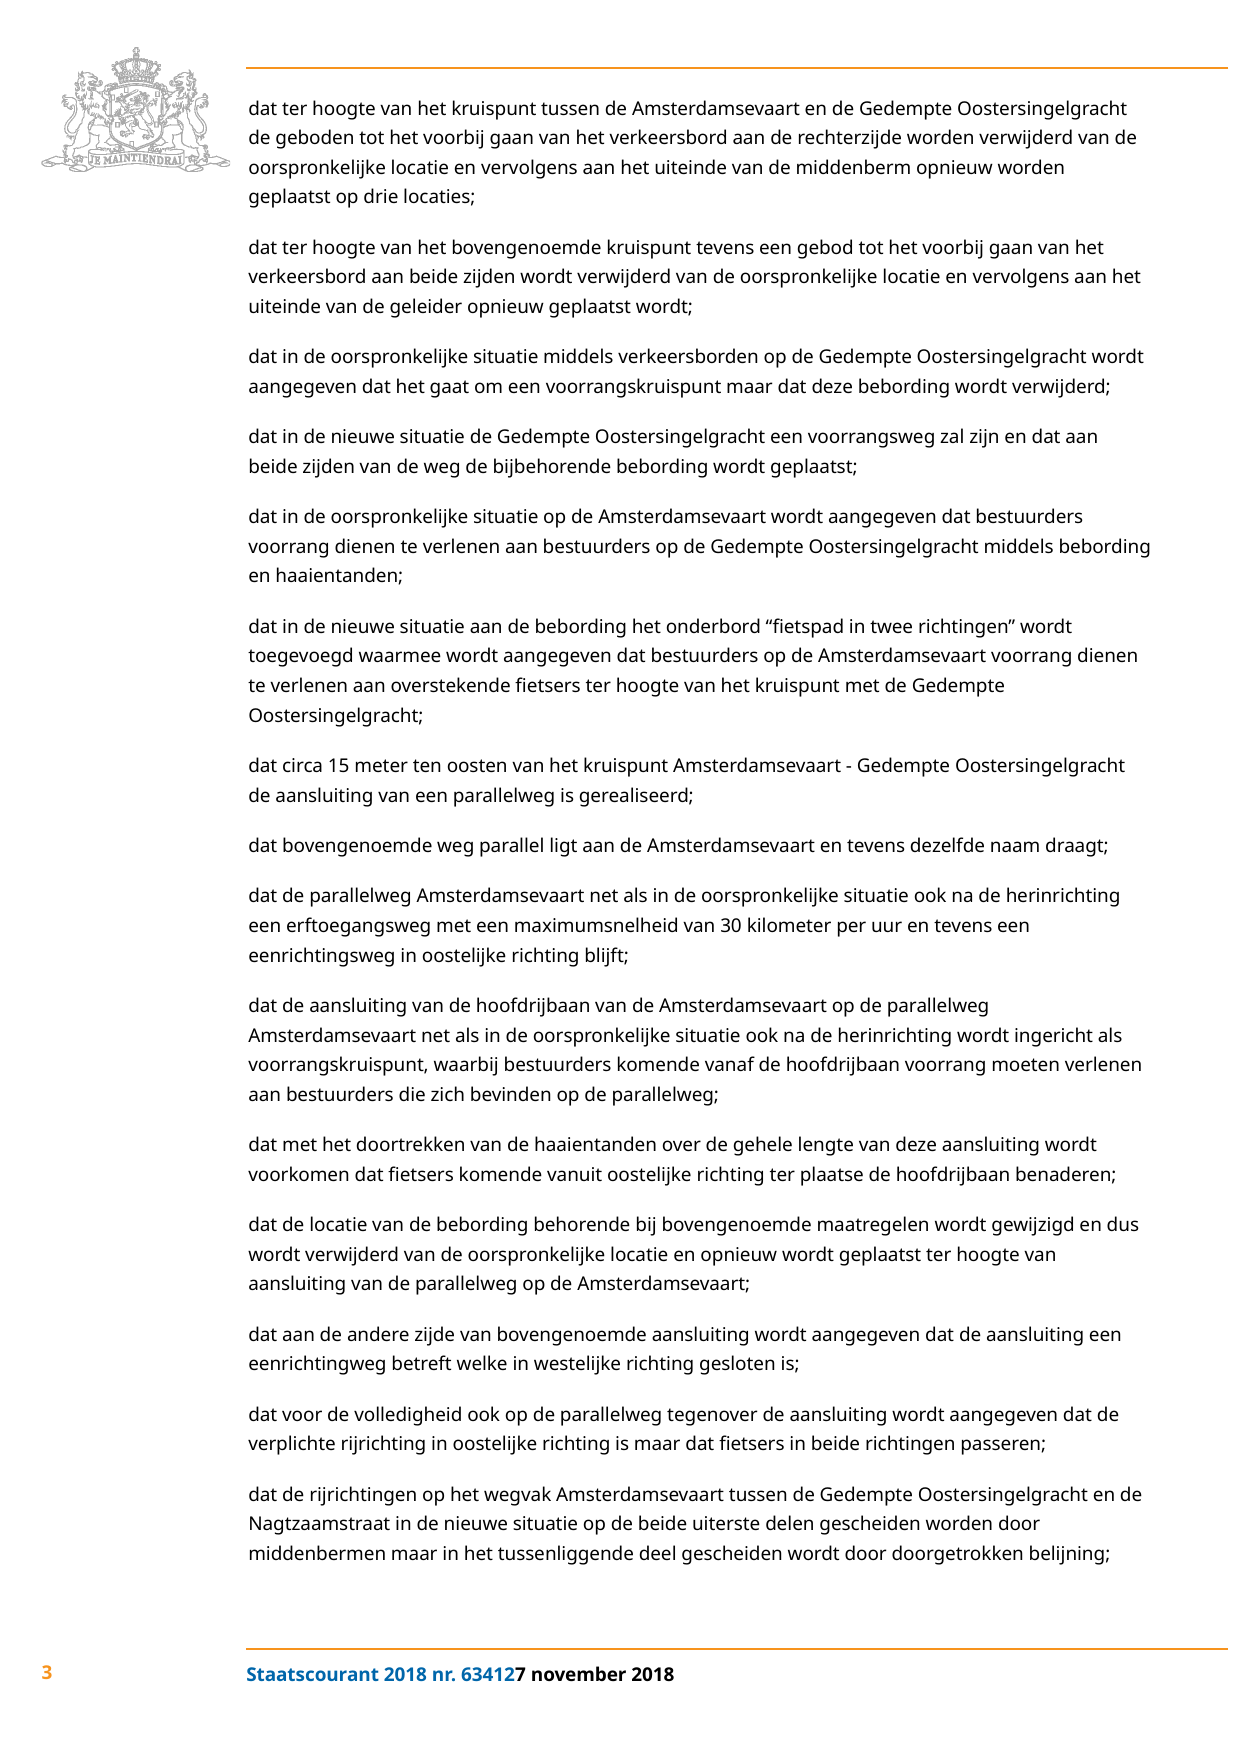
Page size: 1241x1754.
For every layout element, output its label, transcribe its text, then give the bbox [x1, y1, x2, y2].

text dat in de nieuwe situatie aan de bebording het onderbord “fietspad in twee richtingen” wordt toegevoegd waarmee wordt aangegeven dat bestuurders op de Amsterdamsevaart voorrang dienen te verlenen aan overstekende fietsers ter hoogte van het kruispunt met de Gedempte Oostersingelgracht; [248, 613, 1152, 728]
text dat in de nieuwe situatie de Gedempte Oostersingelgracht een voorrangsweg zal zijn en dat aan beide zijden van de weg de bijbehorende bebording wordt geplaatst; [248, 423, 1152, 479]
text dat de rijrichtingen op het wegvak Amsterdamsevaart tussen de Gedempte Oostersingelgracht en de Nagtzaamstraat in de nieuwe situatie op de beide uiterste delen gescheiden worden door middenbermen maar in het tussenliggende deel gescheiden wordt door doorgetrokken belijning; [248, 1481, 1152, 1566]
text dat circa 15 meter ten oosten van het kruispunt Amsterdamsevaart - Gedempte Oostersingelgracht de aansluiting van een parallelweg is gerealiseerd; [248, 752, 1152, 808]
text dat de aansluiting van de hoofdrijbaan van de Amsterdamsevaart op de parallelweg Amsterdamsevaart net als in de oorspronkelijke situatie ook na de herinrichting wordt ingericht als voorrangskruispunt, waarbij bestuurders komende vanaf de hoofdrijbaan voorrang moeten verlenen aan bestuurders die zich bevinden op de parallelweg; [248, 992, 1152, 1107]
text dat de locatie van de bebording behorende bij bovengenoemde maatregelen wordt gewijzigd en dus wordt verwijderd van de oorspronkelijke locatie en opnieuw wordt geplaatst ter hoogte van aansluiting van de parallelweg op de Amsterdamsevaart; [248, 1211, 1152, 1296]
text dat voor de volledigheid ook op de parallelweg tegenover de aansluiting wordt aangegeven dat de verplichte rijrichting in oostelijke richting is maar dat fietsers in beide richtingen passeren; [248, 1401, 1152, 1456]
text dat in de oorspronkelijke situatie middels verkeersborden op de Gedempte Oostersingelgracht wordt aangegeven dat het gaat om een voorrangskruispunt maar dat deze bebording wordt verwijderd; [248, 343, 1152, 399]
text dat aan de andere zijde van bovengenoemde aansluiting wordt aangegeven dat de aansluiting een eenrichtingweg betreft welke in westelijke richting gesloten is; [248, 1321, 1152, 1376]
text dat in de oorspronkelijke situatie op de Amsterdamsevaart wordt aangegeven dat bestuurders voorrang dienen te verlenen aan bestuurders op de Gedempte Oostersingelgracht middels bebording en haaientanden; [248, 503, 1152, 588]
text dat ter hoogte van het bovengenoemde kruispunt tevens een gebod tot het voorbij gaan van het verkeersbord aan beide zijden wordt verwijderd van de oorspronkelijke locatie en vervolgens aan het uiteinde van de geleider opnieuw geplaatst wordt; [248, 234, 1152, 319]
text dat ter hoogte van het kruispunt tussen de Amsterdamsevaart en de Gedempte Oostersingelgracht de geboden tot het voorbij gaan van het verkeersbord aan de rechterzijde worden verwijderd van de oorspronkelijke locatie en vervolgens aan het uiteinde van de middenberm opnieuw worden geplaatst op drie locaties; [248, 95, 1152, 209]
text dat bovengenoemde weg parallel ligt aan de Amsterdamsevaart en tevens dezelfde naam draagt; [248, 832, 1152, 858]
text dat met het doortrekken van de haaientanden over de gehele lengte van deze aansluiting wordt voorkomen dat fietsers komende vanuit oostelijke richting ter plaatse de hoofdrijbaan benaderen; [248, 1131, 1152, 1187]
text dat de parallelweg Amsterdamsevaart net als in de oorspronkelijke situatie ook na de herinrichting een erftoegangsweg met een maximumsnelheid van 30 kilometer per uur en tevens een eenrichtingsweg in oostelijke richting blijft; [248, 883, 1152, 968]
picture [41, 47, 231, 172]
